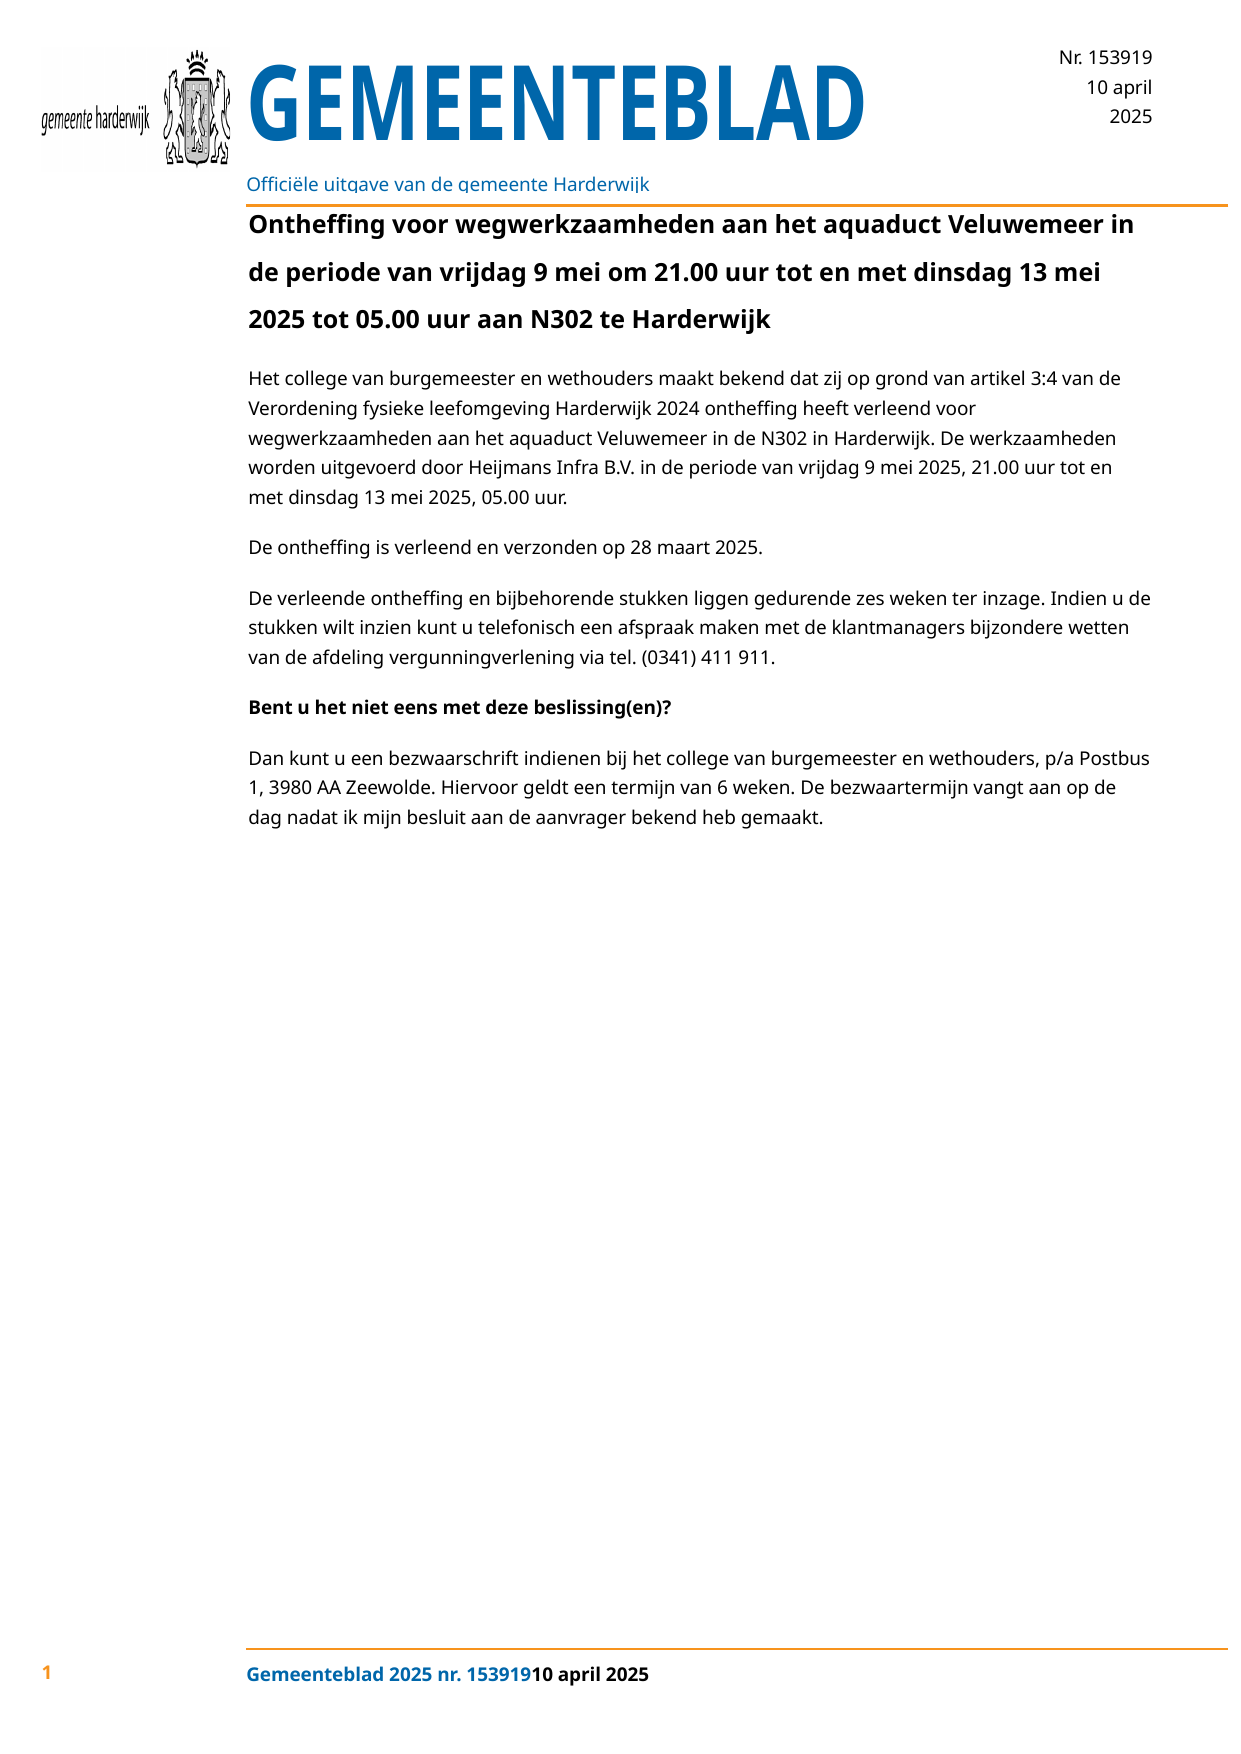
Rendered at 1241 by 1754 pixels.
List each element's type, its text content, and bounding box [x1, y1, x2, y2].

text Het college van burgemeester en wethouders maakt bekend dat zij op grond van artikel 3:4 van de Verordening fysieke leefomgeving Harderwijk 2024 ontheffing heeft verleend voor wegwerkzaamheden aan het aquaduct Veluwemeer in de N302 in Harderwijk. De werkzaamheden worden uitgevoerd door Heijmans Infra B.V. in de periode van vrijdag 9 mei 2025, 21.00 uur tot en met dinsdag 13 mei 2025, 05.00 uur. [248, 366, 1152, 509]
text De verleende ontheffing en bijbehorende stukken liggen gedurende zes weken ter inzage. Indien u de stukken wilt inzien kunt u telefonisch een afspraak maken met de klantmanagers bijzondere wetten van de afdeling vergunningverlening via tel. (0341) 411 911. [248, 585, 1152, 669]
text Dan kunt u een bezwaarschrift indienen bij het college van burgemeester en wethouders, p/a Postbus 1, 3980 AA Zeewolde. Hiervoor geldt een termijn van 6 weken. De bezwaartermijn vangt aan op de dag nadat ik mijn besluit aan de aanvrager bekend heb gemaakt. [248, 745, 1152, 829]
picture [41, 47, 231, 172]
text De ontheffing is verleend en verzonden op 28 maart 2025. [248, 534, 1152, 560]
text Bent u het niet eens met deze beslissing(en)? [248, 694, 1152, 720]
text Ontheffing voor wegwerkzaamheden aan het aquaduct Veluwemeer in de periode van vrijdag 9 mei om 21.00 uur tot en met dinsdag 13 mei 2025 tot 05.00 uur aan N302 te Harderwijk [248, 207, 1152, 336]
